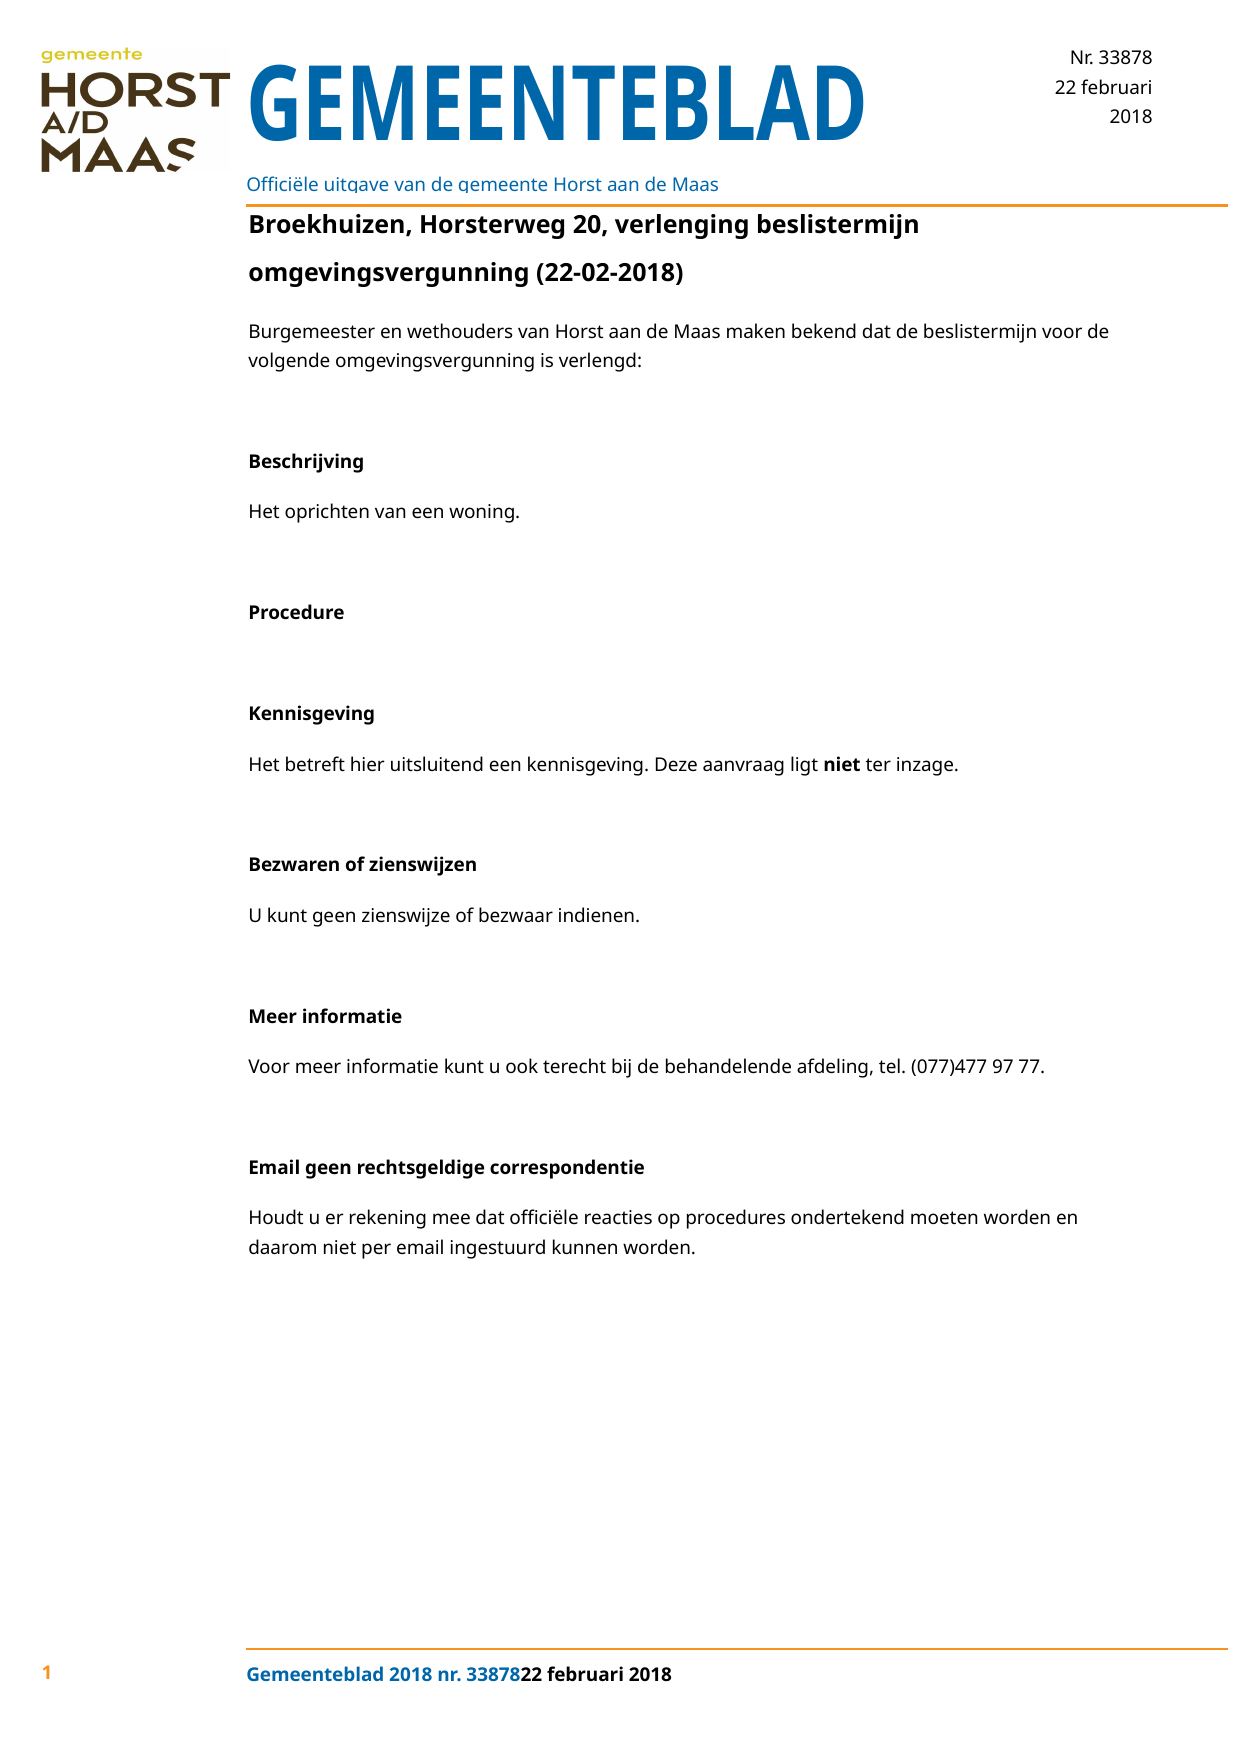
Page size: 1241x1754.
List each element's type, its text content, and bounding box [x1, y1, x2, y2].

text Houdt u er rekening mee dat officiële reacties op procedures ondertekend moeten worden en daarom niet per email ingestuurd kunnen worden. [248, 1204, 1152, 1260]
text Procedure [248, 599, 1152, 625]
text Email geen rechtsgeldige correspondentie [248, 1154, 1152, 1180]
text Beschrijving [248, 448, 1152, 474]
text Voor meer informatie kunt u ook terecht bij de behandelende afdeling, tel. (077)477 97 77. [248, 1053, 1152, 1079]
picture [41, 47, 231, 172]
text Burgemeester en wethouders van Horst aan de Maas maken bekend dat de beslistermijn voor de volgende omgevingsvergunning is verlengd: [248, 318, 1152, 373]
text Het oprichten van een woning. [248, 499, 1152, 524]
text U kunt geen zienswijze of bezwaar indienen. [248, 902, 1152, 928]
text Het betreft hier uitsluitend een kennisgeving. Deze aanvraag ligt niet ter inzage. [248, 751, 1152, 777]
text Meer informatie [248, 1003, 1152, 1029]
text Kennisgeving [248, 700, 1152, 726]
text Broekhuizen, Horsterweg 20, verlenging beslistermijn omgevingsvergunning (22-02-2018) [248, 207, 1152, 288]
text Bezwaren of zienswijzen [248, 852, 1152, 877]
